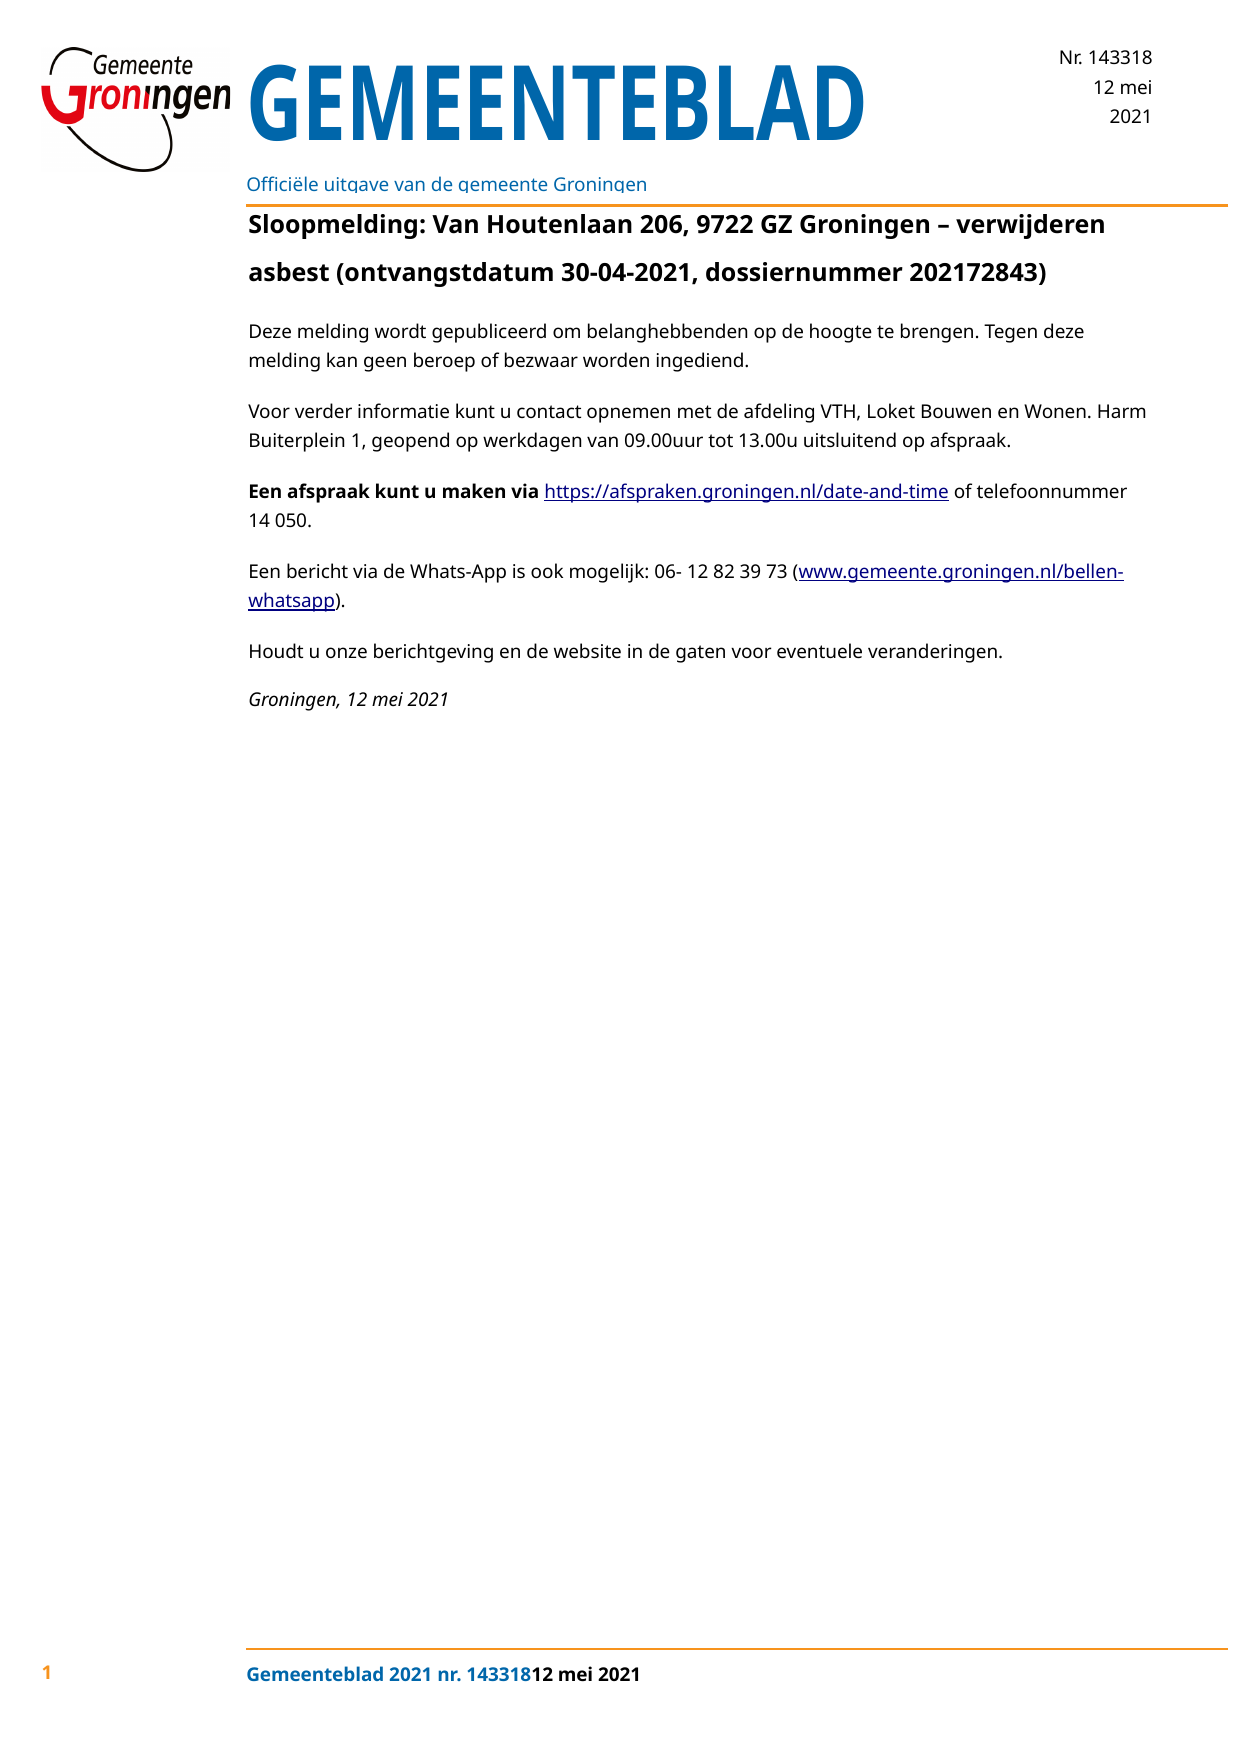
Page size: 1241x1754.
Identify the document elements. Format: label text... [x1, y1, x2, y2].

text Groningen, 12 mei 2021 [248, 686, 1152, 711]
text Voor verder informatie kunt u contact opnemen met de afdeling VTH, Loket Bouwen en Wonen. Harm Buiterplein 1, geopend op werkdagen van 09.00uur tot 13.00u uitsluitend op afspraak. [248, 398, 1152, 453]
text Deze melding wordt gepubliceerd om belanghebbenden op de hoogte te brengen. Tegen deze melding kan geen beroep of bezwaar worden ingediend. [248, 318, 1152, 373]
text Houdt u onze berichtgeving en de website in de gaten voor eventuele veranderingen. [248, 638, 1152, 664]
text Sloopmelding: Van Houtenlaan 206, 9722 GZ Groningen – verwijderen asbest (ontvangstdatum 30-04-2021, dossiernummer 202172843) [248, 207, 1152, 288]
picture [41, 47, 231, 172]
text Een bericht via de Whats-App is ook mogelijk: 06- 12 82 39 73 (www.gemeente.groningen.nl/bellen-whatsapp). [248, 558, 1152, 613]
text Een afspraak kunt u maken via https://afspraken.groningen.nl/date-and-time of telefoonnummer 14 050. [248, 478, 1152, 533]
